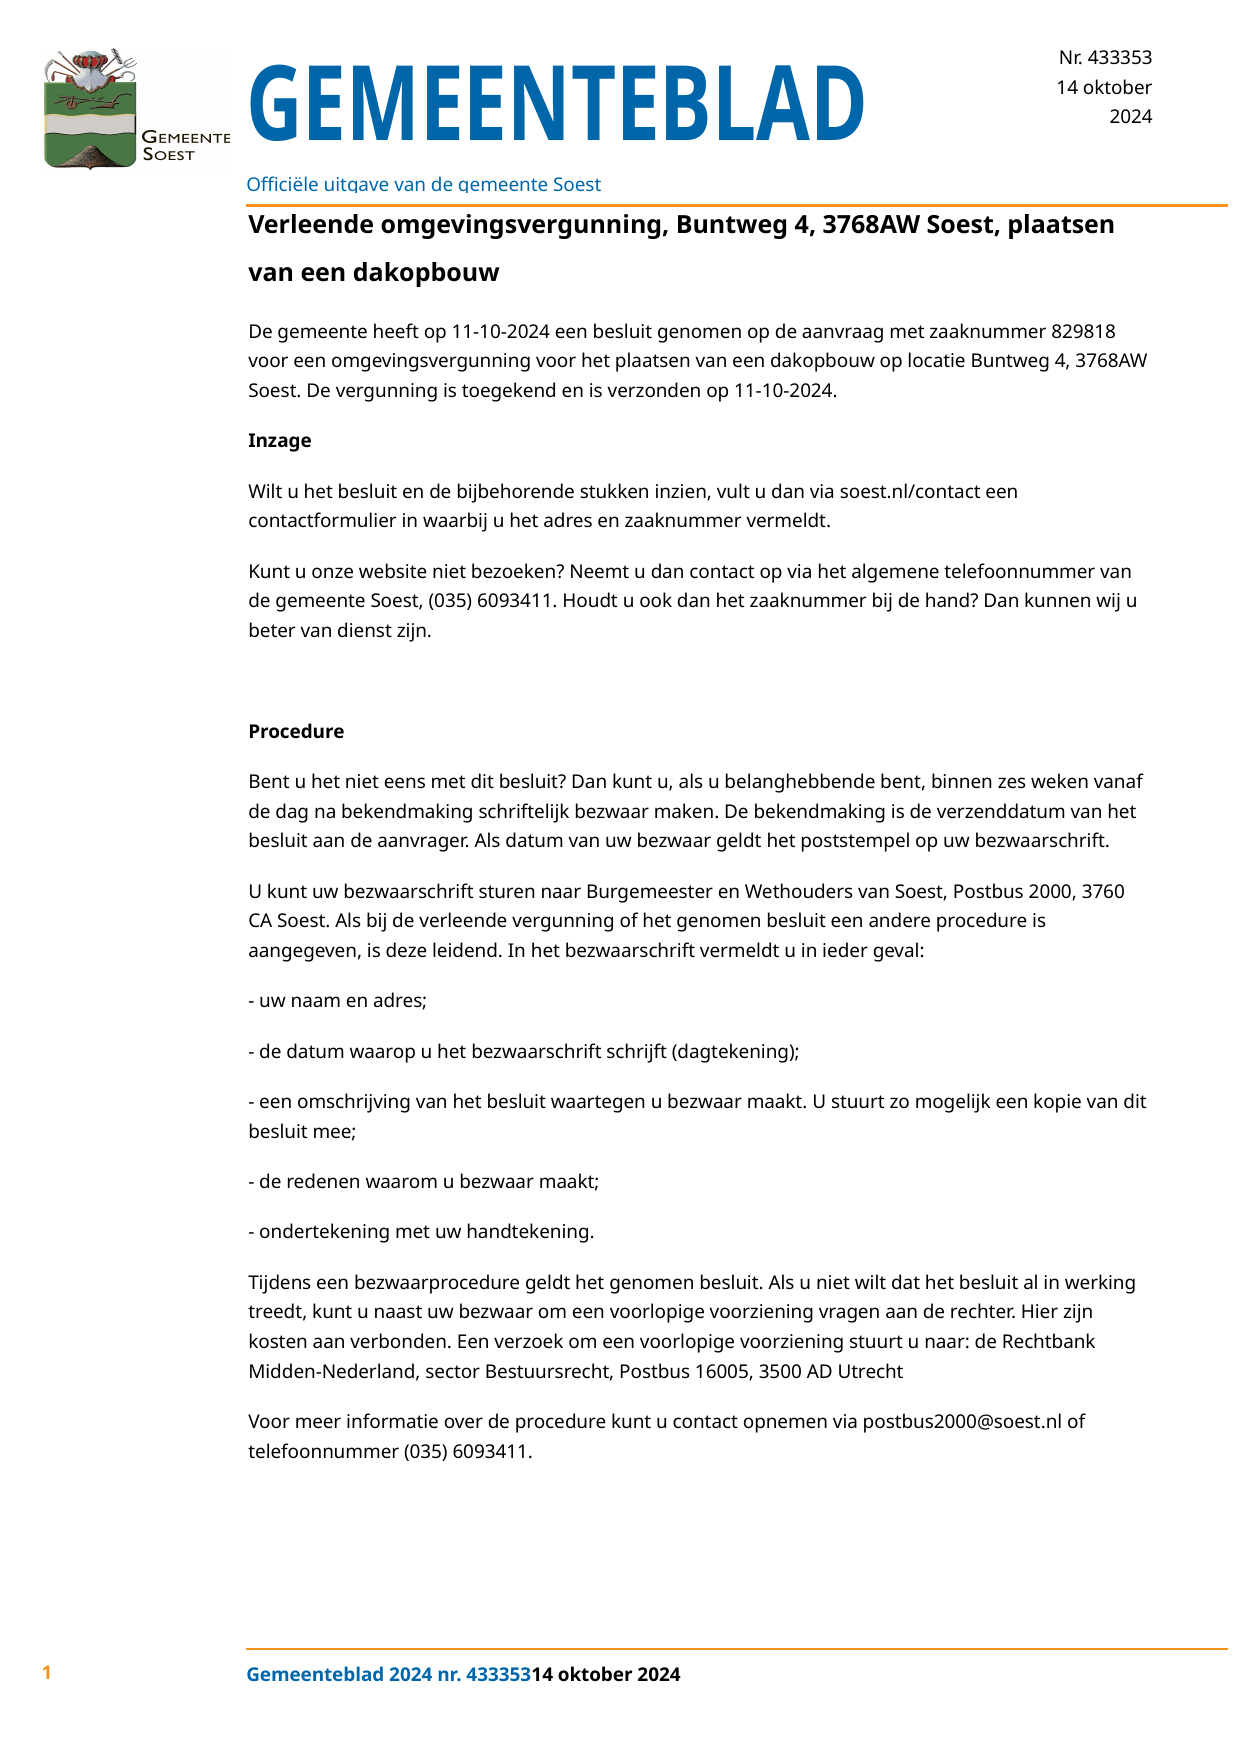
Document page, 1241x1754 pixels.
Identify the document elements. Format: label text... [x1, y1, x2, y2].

text Voor meer informatie over de procedure kunt u contact opnemen via postbus2000@soest.nl of telefoonnummer (035) 6093411. [248, 1408, 1152, 1464]
picture [41, 47, 231, 172]
text - uw naam en adres; [248, 987, 1152, 1013]
text - de redenen waarom u bezwaar maakt; [248, 1168, 1152, 1194]
text De gemeente heeft op 11-10-2024 een besluit genomen op de aanvraag met zaaknummer 829818 voor een omgevingsvergunning voor het plaatsen van een dakopbouw op locatie Buntweg 4, 3768AW Soest. De vergunning is toegekend en is verzonden op 11-10-2024. [248, 318, 1152, 403]
text Kunt u onze website niet bezoeken? Neemt u dan contact op via het algemene telefoonnummer van de gemeente Soest, (035) 6093411. Houdt u ook dan het zaaknummer bij de hand? Dan kunnen wij u beter van dienst zijn. [248, 558, 1152, 643]
text - een omschrijving van het besluit waartegen u bezwaar maakt. U stuurt zo mogelijk een kopie van dit besluit mee; [248, 1088, 1152, 1144]
text Tijdens een bezwaarprocedure geldt het genomen besluit. Als u niet wilt dat het besluit al in werking treedt, kunt u naast uw bezwaar om een voorlopige voorziening vragen aan de rechter. Hier zijn kosten aan verbonden. Een verzoek om een voorlopige voorziening stuurt u naar: de Rechtbank Midden-Nederland, sector Bestuursrecht, Postbus 16005, 3500 AD Utrecht [248, 1269, 1152, 1384]
text Verleende omgevingsvergunning, Buntweg 4, 3768AW Soest, plaatsen van een dakopbouw [248, 207, 1152, 288]
text U kunt uw bezwaarschrift sturen naar Burgemeester en Wethouders van Soest, Postbus 2000, 3760 CA Soest. Als bij de verleende vergunning of het genomen besluit een andere procedure is aangegeven, is deze leidend. In het bezwaarschrift vermeldt u in ieder geval: [248, 878, 1152, 963]
text Procedure [248, 718, 1152, 744]
text Wilt u het besluit en de bijbehorende stukken inzien, vult u dan via soest.nl/contact een contactformulier in waarbij u het adres en zaaknummer vermeldt. [248, 478, 1152, 533]
text - de datum waarop u het bezwaarschrift schrijft (dagtekening); [248, 1038, 1152, 1064]
text Inzage [248, 427, 1152, 453]
text - ondertekening met uw handtekening. [248, 1219, 1152, 1244]
text Bent u het niet eens met dit besluit? Dan kunt u, als u belanghebbende bent, binnen zes weken vanaf de dag na bekendmaking schriftelijk bezwaar maken. De bekendmaking is de verzenddatum van het besluit aan de aanvrager. Als datum van uw bezwaar geldt het poststempel op uw bezwaarschrift. [248, 768, 1152, 853]
